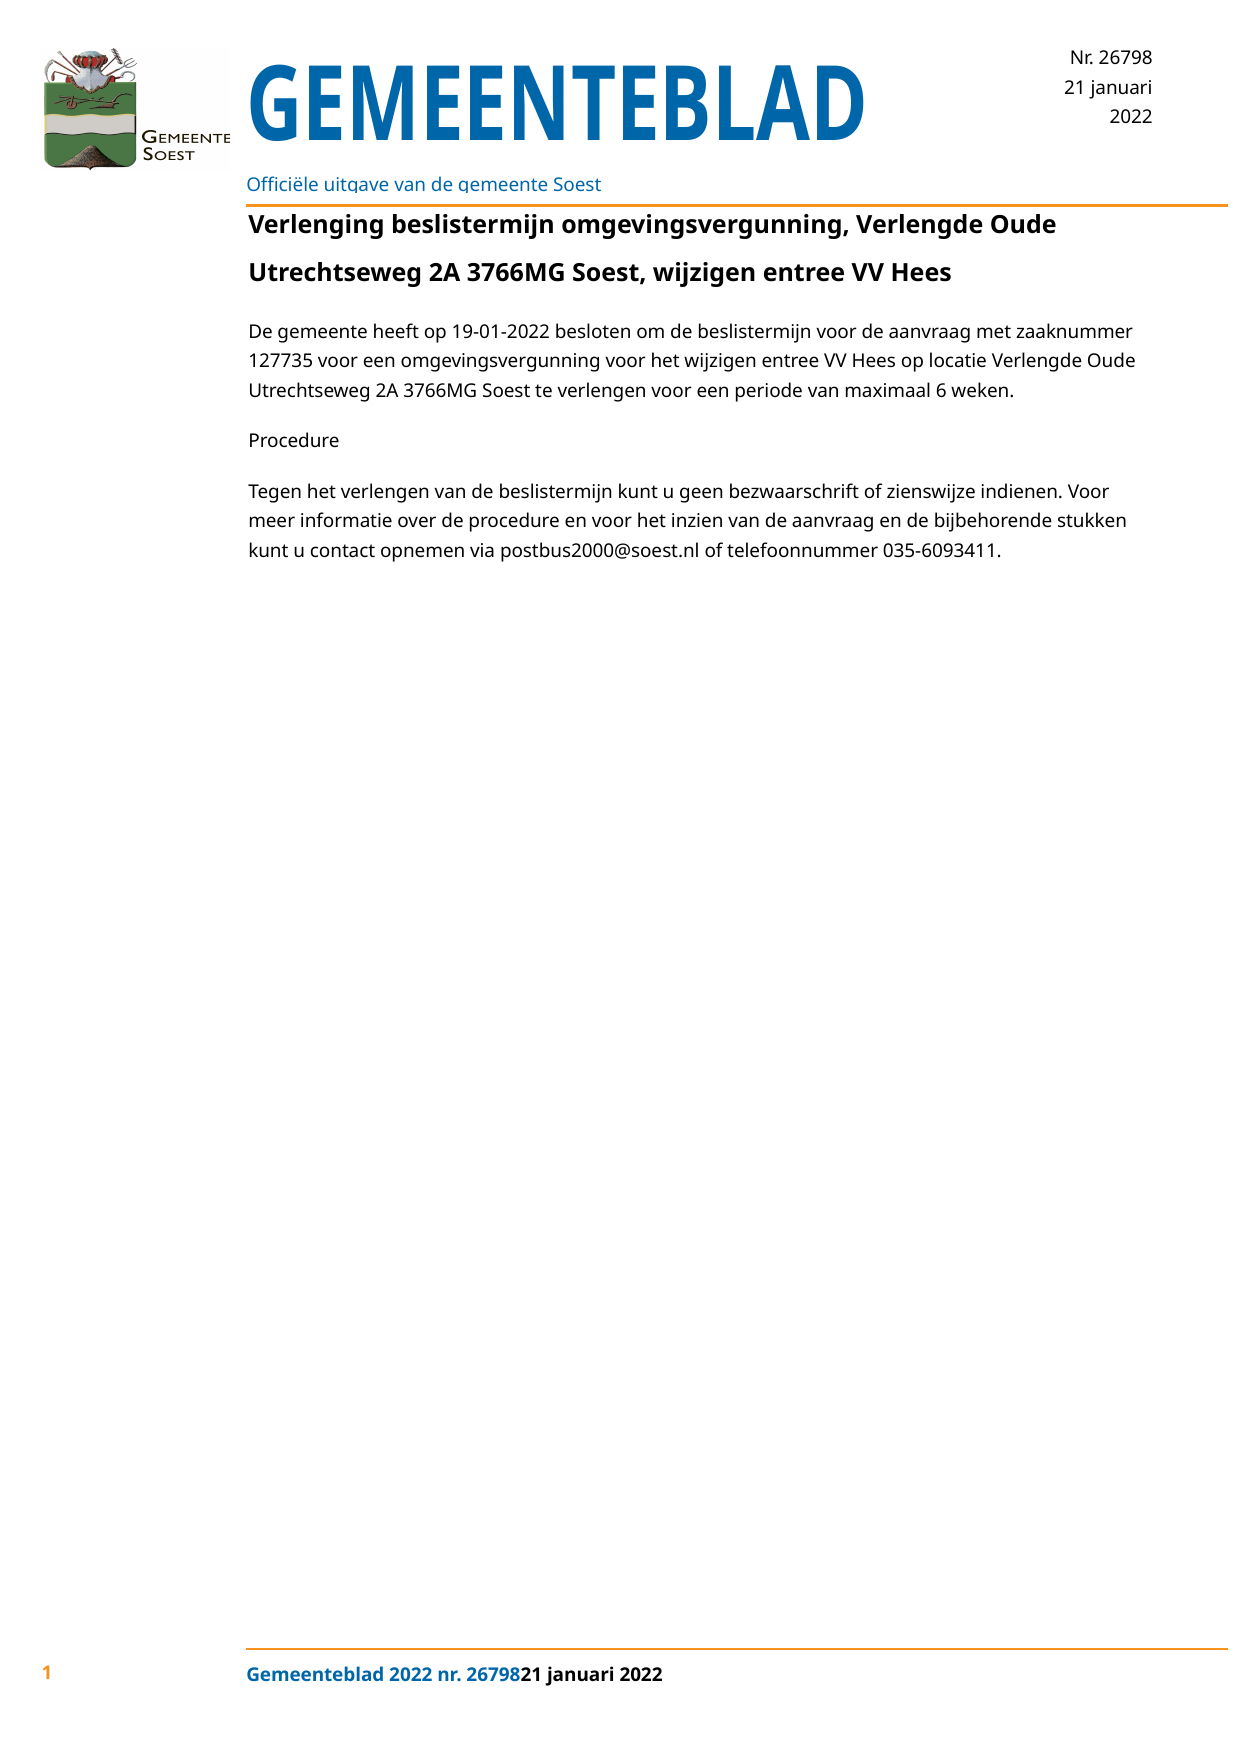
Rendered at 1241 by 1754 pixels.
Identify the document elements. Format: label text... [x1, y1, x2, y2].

text Tegen het verlengen van de beslistermijn kunt u geen bezwaarschrift of zienswijze indienen. Voor meer informatie over de procedure en voor het inzien van de aanvraag en de bijbehorende stukken kunt u contact opnemen via postbus2000@soest.nl of telefoonnummer 035-6093411. [248, 478, 1152, 563]
text Verlenging beslistermijn omgevingsvergunning, Verlengde Oude Utrechtseweg 2A 3766MG Soest, wijzigen entree VV Hees [248, 207, 1152, 288]
text Procedure [248, 427, 1152, 453]
text De gemeente heeft op 19-01-2022 besloten om de beslistermijn voor de aanvraag met zaaknummer 127735 voor een omgevingsvergunning voor het wijzigen entree VV Hees op locatie Verlengde Oude Utrechtseweg 2A 3766MG Soest te verlengen voor een periode van maximaal 6 weken. [248, 318, 1152, 403]
picture [41, 47, 231, 172]
